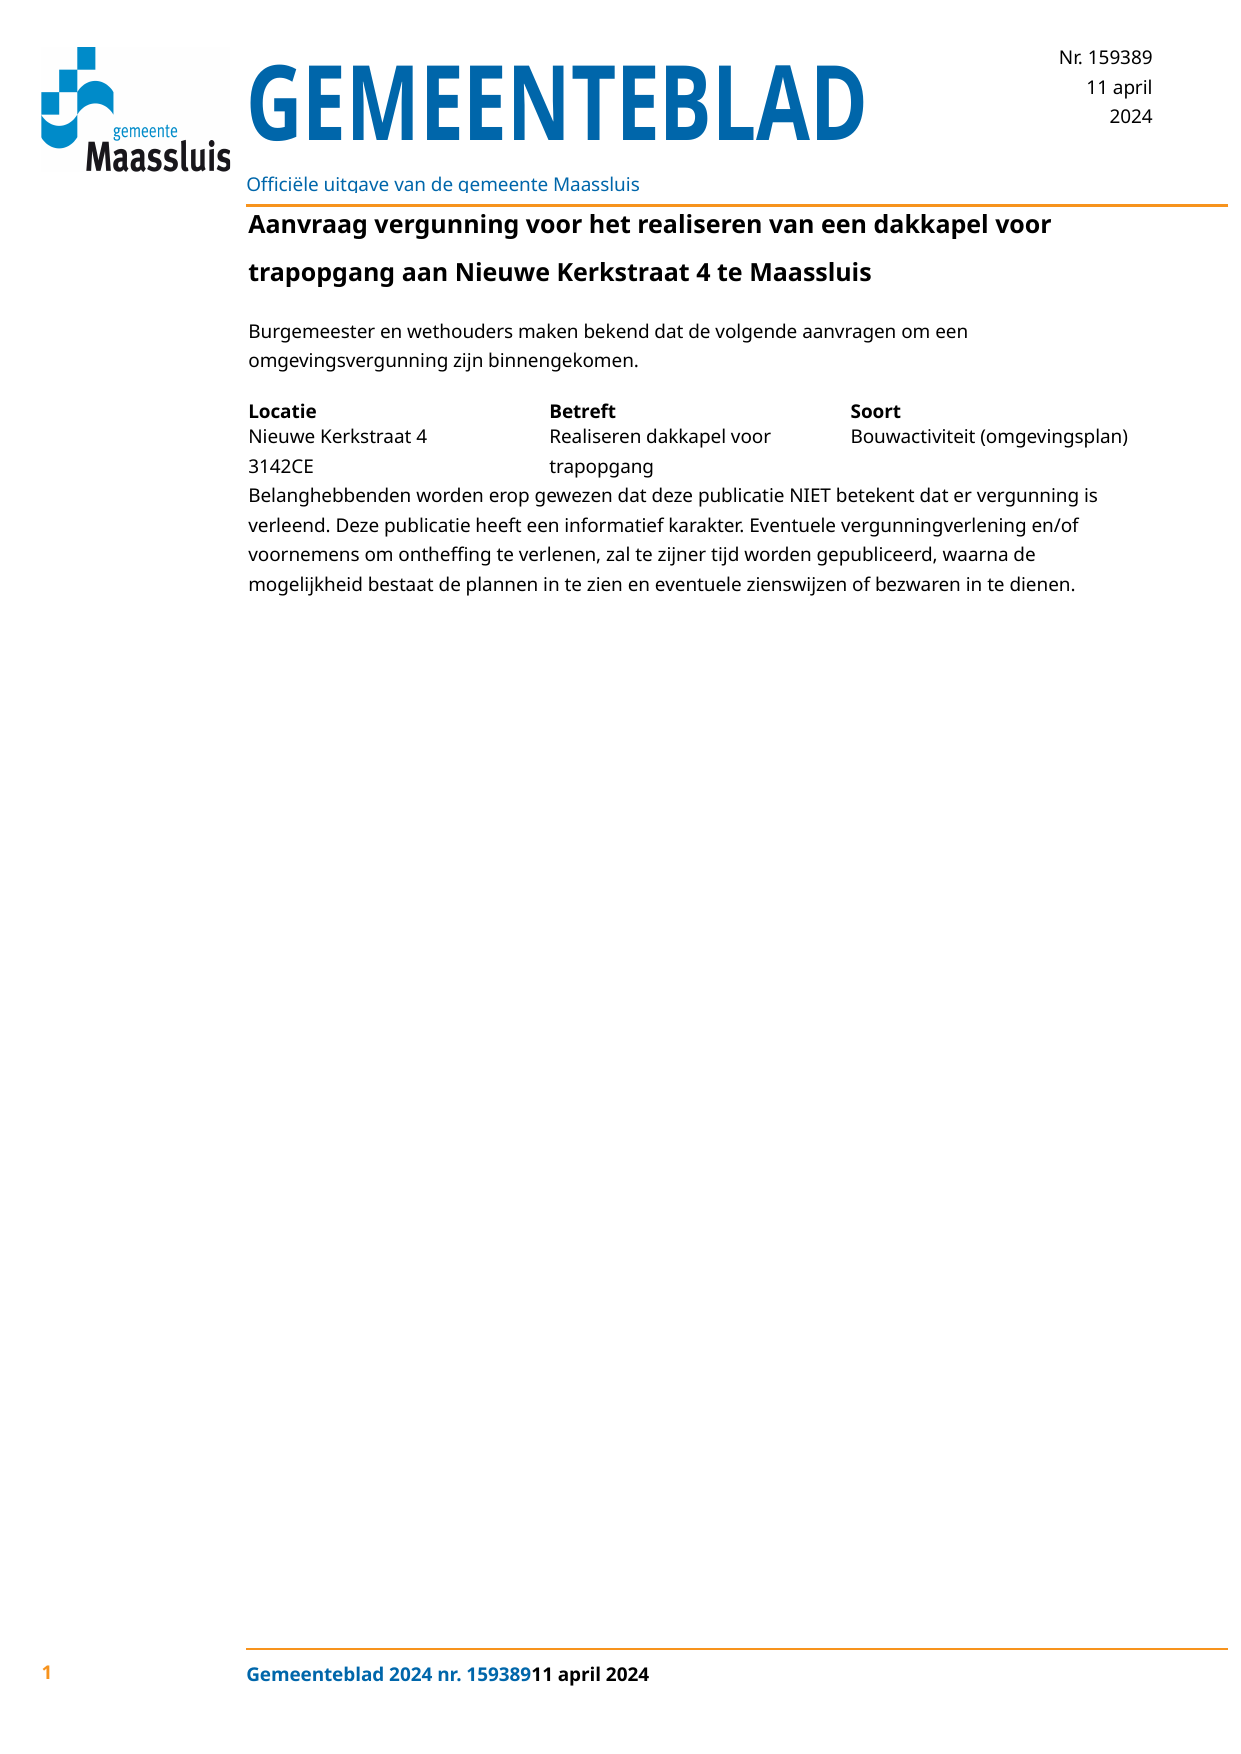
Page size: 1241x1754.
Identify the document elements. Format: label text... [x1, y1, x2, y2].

text Belanghebbenden worden erop gewezen dat deze publicatie NIET betekent dat er vergunning is verleend. Deze publicatie heeft een informatief karakter. Eventuele vergunningverlening en/of voornemens om ontheffing te verlenen, zal te zijner tijd worden gepubliceerd, waarna de mogelijkheid bestaat de plannen in te zien en eventuele zienswijzen of bezwaren in te dienen. [248, 482, 1152, 597]
table_cell Realiseren dakkapel voor trapopgang [549, 424, 850, 479]
table_cell Bouwactiviteit (omgevingsplan) [850, 424, 1152, 479]
text Burgemeester en wethouders maken bekend dat de volgende aanvragen om een omgevingsvergunning zijn binnengekomen. [248, 318, 1152, 373]
text Aanvraag vergunning voor het realiseren van een dakkapel voor trapopgang aan Nieuwe Kerkstraat 4 te Maassluis [248, 207, 1152, 288]
picture [41, 47, 231, 172]
table_header Locatie [248, 398, 549, 424]
picture [41, 47, 77, 92]
table_header Betreft [549, 398, 850, 424]
table_header Soort [850, 398, 1152, 424]
table_cell Nieuwe Kerkstraat 4 3142CE [248, 424, 549, 479]
